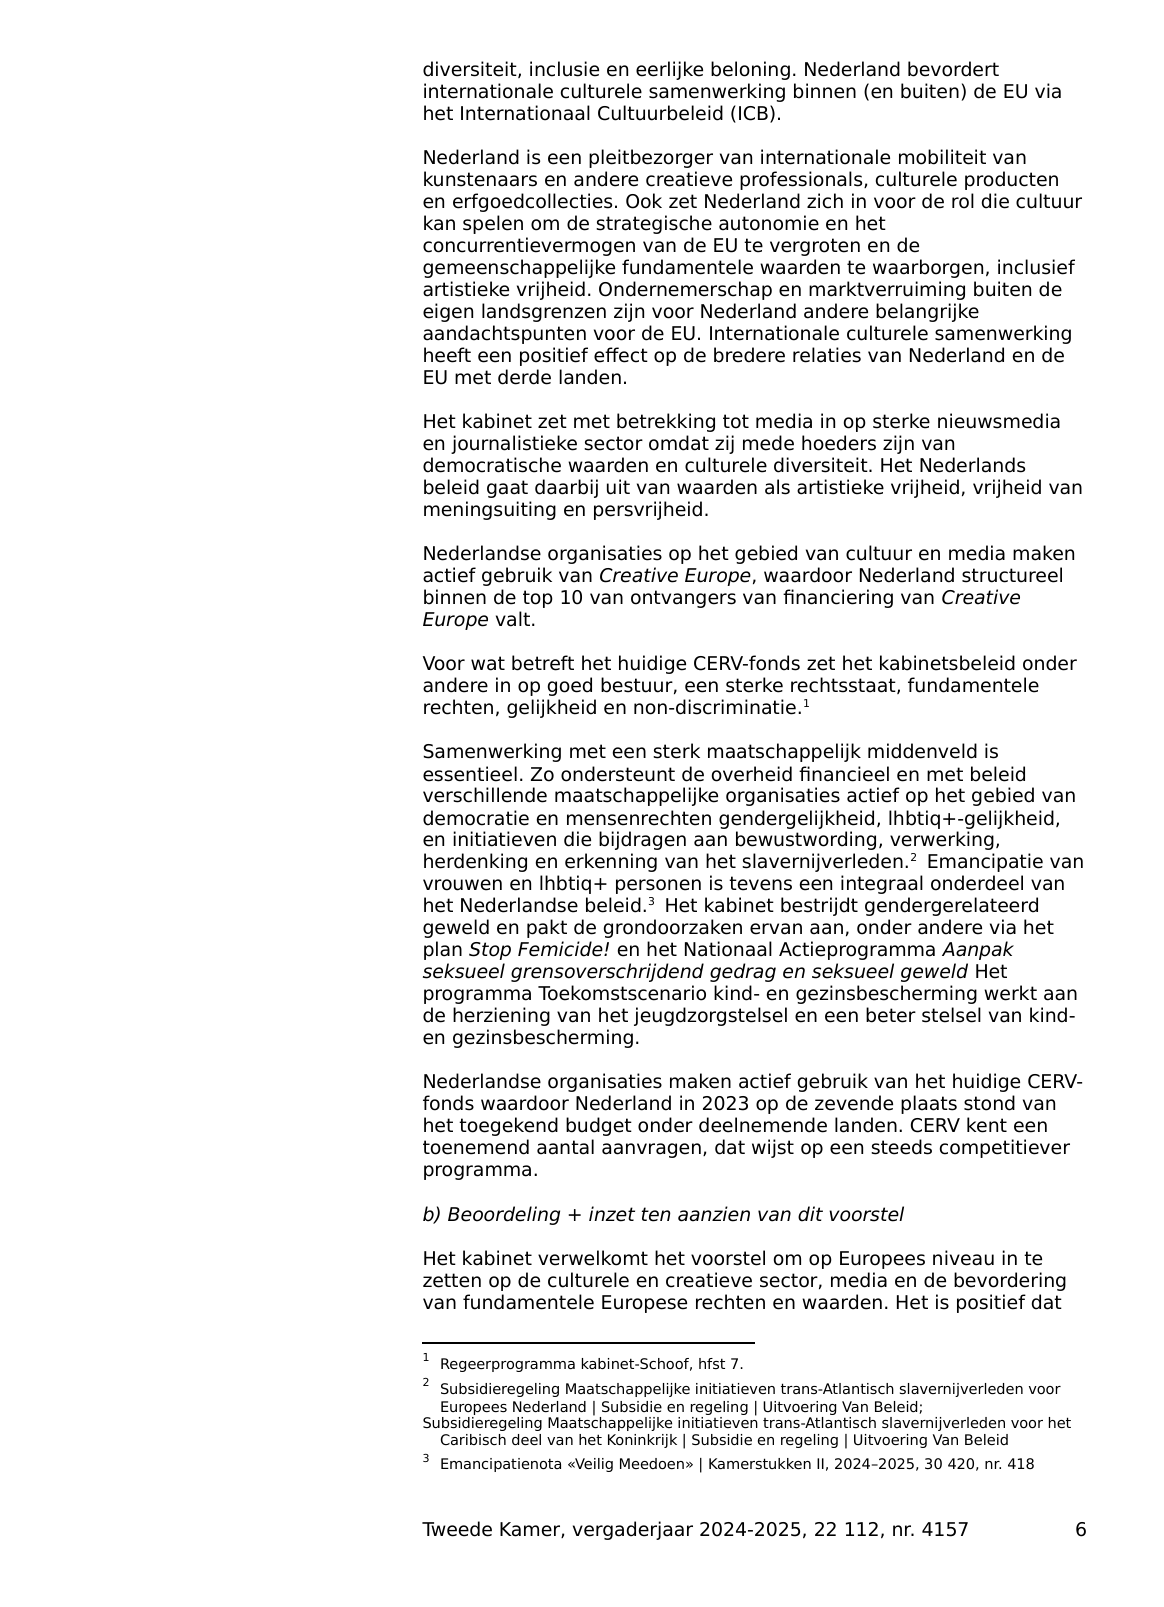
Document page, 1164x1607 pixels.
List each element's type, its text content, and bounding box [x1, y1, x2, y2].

text Emancipatienota «Veilig Meedoen» | Kamerstukken II, 2024–2025, 30 420, nr. 418 [422, 1452, 1087, 1474]
text Subsidieregeling Maatschappelijke initiatieven trans-Atlantisch slavernijverleden voor het Caribisch deel van het Koninkrijk | Subsidie en regeling | Uitvoering Van Beleid [422, 1416, 1087, 1449]
text diversiteit, inclusie en eerlijke beloning. Nederland bevordert internationale culturele samenwerking binnen (en buiten) de EU via het Internationaal Cultuurbeleid (ICB). [422, 59, 1087, 125]
subtitle b) Beoordeling + inzet ten aanzien van dit voorstel [422, 1203, 1087, 1225]
text Regeerprogramma kabinet-Schoof, hfst 7. [422, 1352, 1087, 1374]
text Nederland is een pleitbezorger van internationale mobiliteit van kunstenaars en andere creatieve professionals, culturele producten en erfgoedcollecties. Ook zet Nederland zich in voor de rol die cultuur kan spelen om de strategische autonomie en het concurrentievermogen van de EU te vergroten en de gemeenschappelijke fundamentele waarden te waarborgen, inclusief artistieke vrijheid. Ondernemerschap en marktverruiming buiten de eigen landsgrenzen zijn voor Nederland andere belangrijke aandachtspunten voor de EU. Internationale culturele samenwerking heeft een positief effect op de bredere relaties van Nederland en de EU met derde landen. [422, 147, 1087, 389]
text Samenwerking met een sterk maatschappelijk middenveld is essentieel. Zo ondersteunt de overheid financieel en met beleid verschillende maatschappelijke organisaties actief op het gebied van democratie en mensenrechten gendergelijkheid, lhbtiq+-gelijkheid, en initiatieven die bijdragen aan bewustwording, verwerking, herdenking en erkenning van het slavernijverleden. Emancipatie van vrouwen en lhbtiq+ personen is tevens een integraal onderdeel van het Nederlandse beleid. Het kabinet bestrijdt gendergerelateerd geweld en pakt de grondoorzaken ervan aan, onder andere via het plan Stop Femicide! en het Nationaal Actieprogramma Aanpak seksueel grensoverschrijdend gedrag en seksueel geweld Het programma Toekomstscenario kind- en gezinsbescherming werkt aan de herziening van het jeugdzorgstelsel en een beter stelsel van kind- en gezinsbescherming. [422, 741, 1087, 1049]
text Nederlandse organisaties op het gebied van cultuur en media maken actief gebruik van Creative Europe, waardoor Nederland structureel binnen de top 10 van ontvangers van financiering van Creative Europe valt. [422, 543, 1087, 631]
text Voor wat betreft het huidige CERV-fonds zet het kabinetsbeleid onder andere in op goed bestuur, een sterke rechtsstaat, fundamentele rechten, gelijkheid en non-discriminatie. [422, 653, 1087, 719]
text Subsidieregeling Maatschappelijke initiatieven trans-Atlantisch slavernijverleden voor Europees Nederland | Subsidie en regeling | Uitvoering Van Beleid; [422, 1377, 1087, 1416]
text Het kabinet verwelkomt het voorstel om op Europees niveau in te zetten op de culturele en creatieve sector, media en de bevordering van fundamentele Europese rechten en waarden. Het is positief dat [422, 1248, 1087, 1313]
text Nederlandse organisaties maken actief gebruik van het huidige CERV-fonds waardoor Nederland in 2023 op de zevende plaats stond van het toegekend budget onder deelnemende landen. CERV kent een toenemend aantal aanvragen, dat wijst op een steeds competitiever programma. [422, 1071, 1087, 1181]
text Het kabinet zet met betrekking tot media in op sterke nieuwsmedia en journalistieke sector omdat zij mede hoeders zijn van democratische waarden en culturele diversiteit. Het Nederlands beleid gaat daarbij uit van waarden als artistieke vrijheid, vrijheid van meningsuiting en persvrijheid. [422, 411, 1087, 521]
